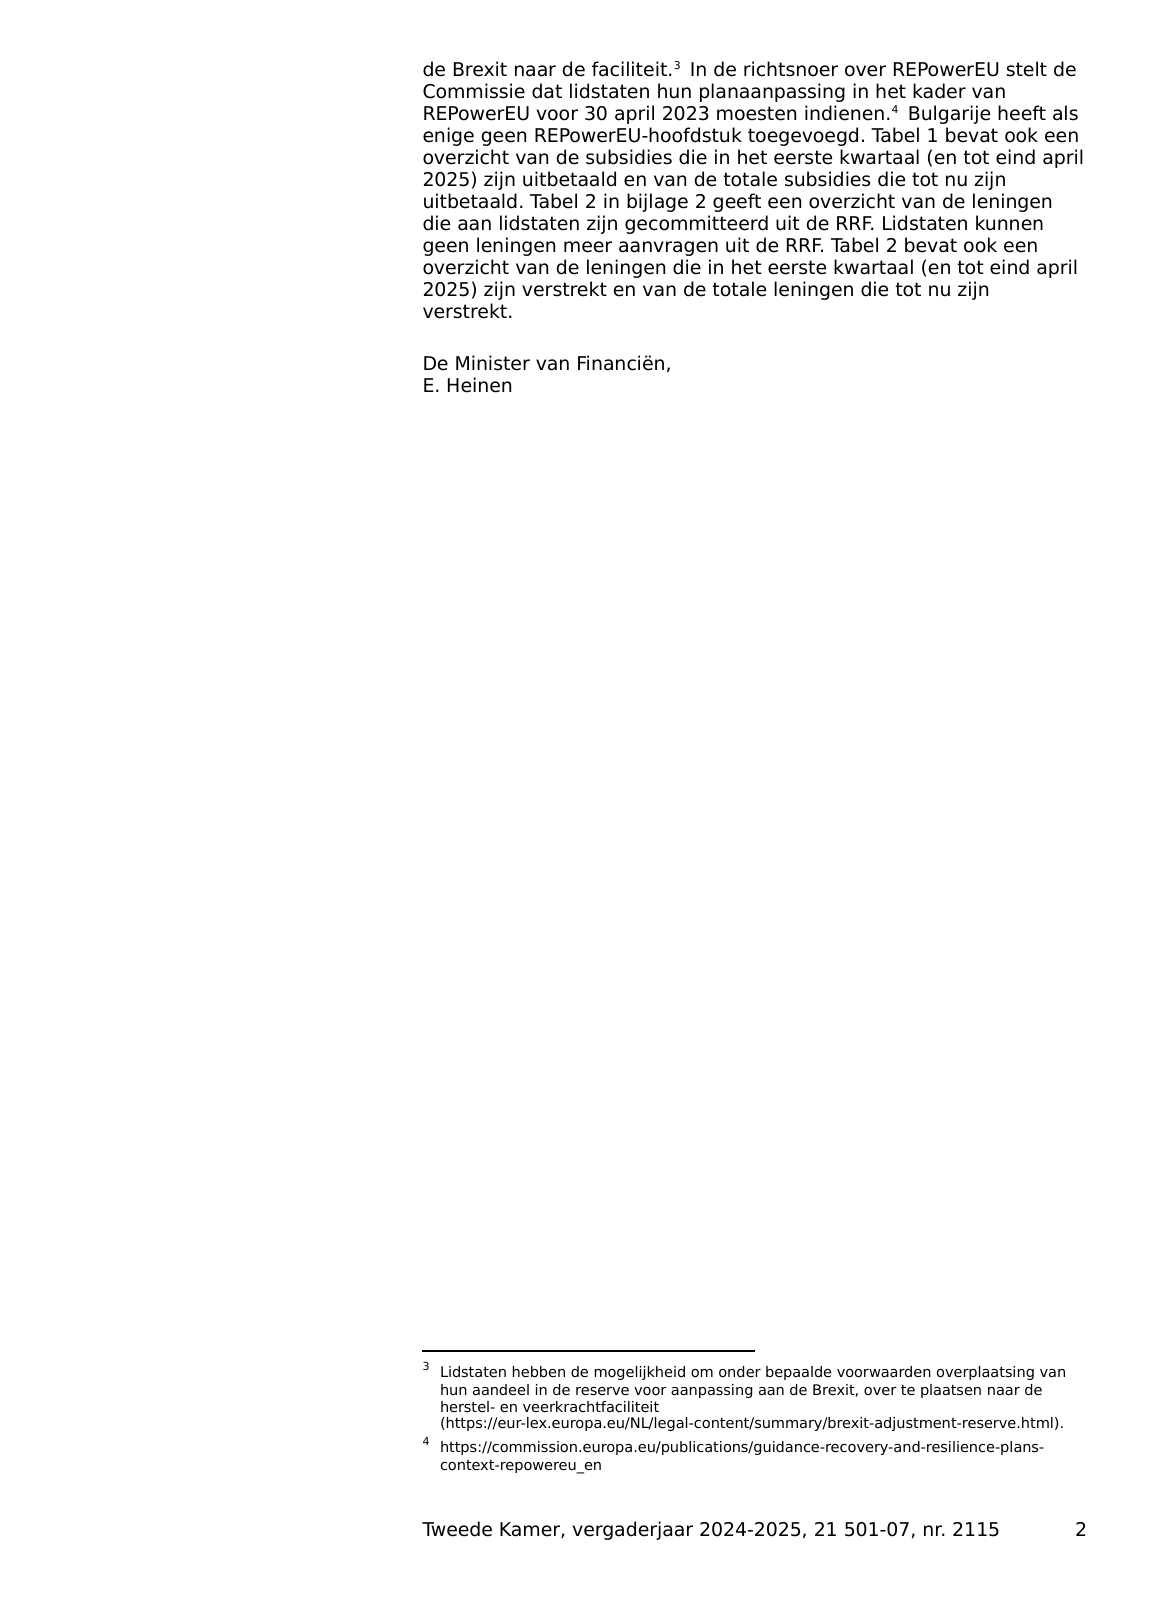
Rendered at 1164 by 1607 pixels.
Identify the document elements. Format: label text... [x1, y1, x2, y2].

text de Brexit naar de faciliteit. In de richtsnoer over REPowerEU stelt de Commissie dat lidstaten hun planaanpassing in het kader van REPowerEU voor 30 april 2023 moesten indienen. Bulgarije heeft als enige geen REPowerEU-hoofdstuk toegevoegd. Tabel 1 bevat ook een overzicht van de subsidies die in het eerste kwartaal (en tot eind april 2025) zijn uitbetaald en van de totale subsidies die tot nu zijn uitbetaald. Tabel 2 in bijlage 2 geeft een overzicht van de leningen die aan lidstaten zijn gecommitteerd uit de RRF. Lidstaten kunnen geen leningen meer aanvragen uit de RRF. Tabel 2 bevat ook een overzicht van de leningen die in het eerste kwartaal (en tot eind april 2025) zijn verstrekt en van de totale leningen die tot nu zijn verstrekt. [422, 59, 1087, 323]
text De Minister van Financiën, E. Heinen [422, 353, 1087, 397]
text Lidstaten hebben de mogelijkheid om onder bepaalde voorwaarden overplaatsing van hun aandeel in de reserve voor aanpassing aan de Brexit, over te plaatsen naar de herstel- en veerkrachtfaciliteit (https://eur-lex.europa.eu/NL/legal-content/summary/brexit-adjustment-reserve.html). [422, 1360, 1087, 1432]
text https://commission.europa.eu/publications/guidance-recovery-and-resilience-plans-context-repowereu_en [422, 1435, 1087, 1474]
